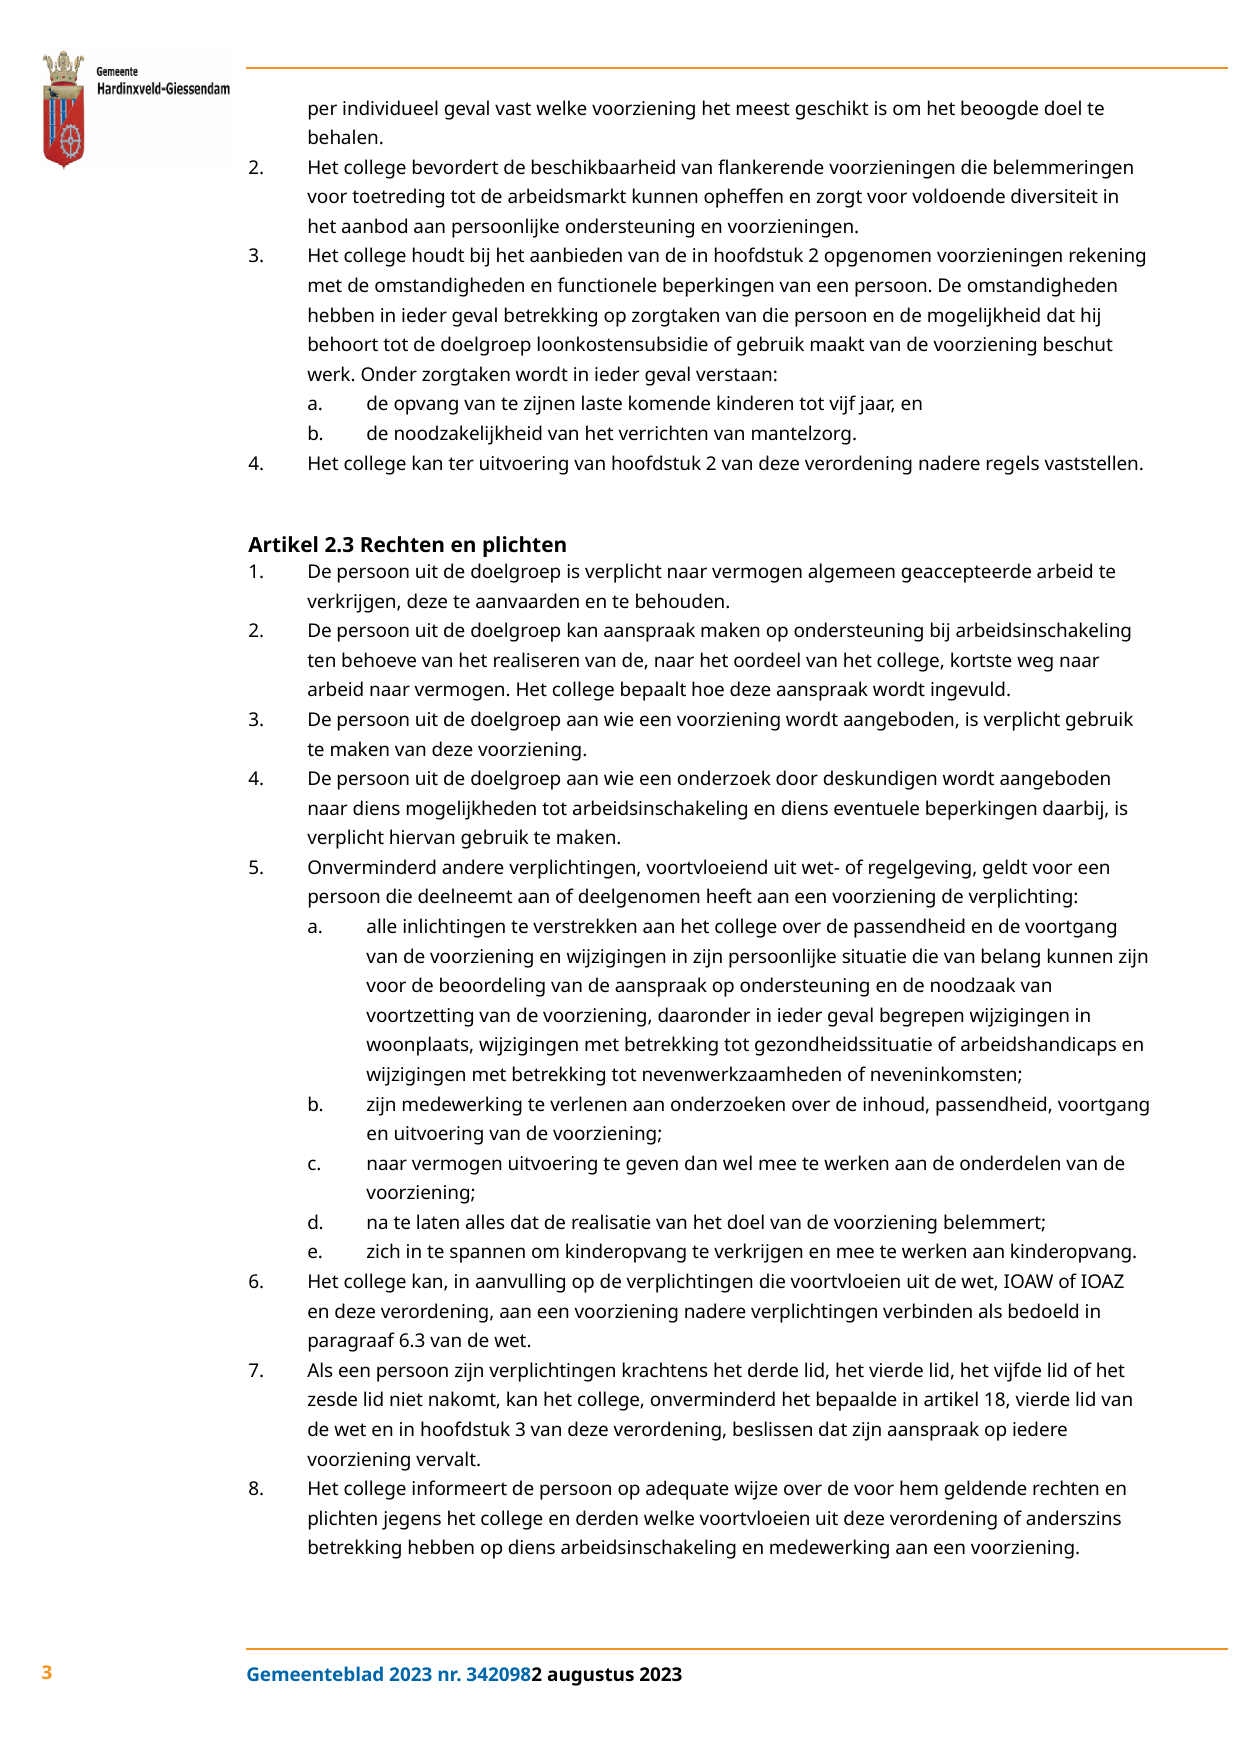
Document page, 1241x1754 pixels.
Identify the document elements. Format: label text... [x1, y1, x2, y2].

list De persoon uit de doelgroep aan wie een voorziening wordt aangeboden, is verplicht gebruik te maken van deze voorziening. [248, 706, 1152, 761]
list Het college kan, in aanvulling op de verplichtingen die voortvloeien uit de wet, IOAW of IOAZ en deze verordening, aan een voorziening nadere verplichtingen verbinden als bedoeld in paragraaf 6.3 van de wet. [248, 1268, 1152, 1353]
list Het college bevordert de beschikbaarheid van flankerende voorzieningen die belemmeringen voor toetreding tot de arbeidsmarkt kunnen opheffen en zorgt voor voldoende diversiteit in het aanbod aan persoonlijke ondersteuning en voorzieningen. [248, 154, 1152, 239]
list Als een persoon zijn verplichtingen krachtens het derde lid, het vierde lid, het vijfde lid of het zesde lid niet nakomt, kan het college, onverminderd het bepaalde in artikel 18, vierde lid van de wet en in hoofdstuk 3 van deze verordening, beslissen dat zijn aanspraak op iedere voorziening vervalt. [248, 1357, 1152, 1471]
text Artikel 2.3 Rechten en plichten [248, 530, 1152, 558]
list De persoon uit de doelgroep is verplicht naar vermogen algemeen geaccepteerde arbeid te verkrijgen, deze te aanvaarden en te behouden. [248, 558, 1152, 613]
list Het college informeert de persoon op adequate wijze over de voor hem geldende rechten en plichten jegens het college en derden welke voortvloeien uit deze verordening of anderszins betrekking hebben op diens arbeidsinschakeling en medewerking aan een voorziening. [248, 1475, 1152, 1560]
list de opvang van te zijnen laste komende kinderen tot vijf jaar, en [307, 391, 1152, 416]
list naar vermogen uitvoering te geven dan wel mee te werken aan de onderdelen van de voorziening; [307, 1150, 1152, 1205]
list alle inlichtingen te verstrekken aan het college over de passendheid en de voortgang van de voorziening en wijzigingen in zijn persoonlijke situatie die van belang kunnen zijn voor de beoordeling van de aanspraak op ondersteuning en de noodzaak van voortzetting van de voorziening, daaronder in ieder geval begrepen wijzigingen in woonplaats, wijzigingen met betrekking tot gezondheidssituatie of arbeidshandicaps en wijzigingen met betrekking tot nevenwerkzaamheden of neveninkomsten; [307, 913, 1152, 1087]
picture [41, 47, 231, 172]
list Het college houdt bij het aanbieden van de in hoofdstuk 2 opgenomen voorzieningen rekening met de omstandigheden en functionele beperkingen van een persoon. De omstandigheden hebben in ieder geval betrekking op zorgtaken van die persoon en de mogelijkheid dat hij behoort tot de doelgroep loonkostensubsidie of gebruik maakt van de voorziening beschut werk. Onder zorgtaken wordt in ieder geval verstaan: [248, 243, 1152, 387]
list na te laten alles dat de realisatie van het doel van de voorziening belemmert; [307, 1209, 1152, 1235]
list per individueel geval vast welke voorziening het meest geschikt is om het beoogde doel te behalen. [248, 95, 1152, 150]
list Onverminderd andere verplichtingen, voortvloeiend uit wet- of regelgeving, geldt voor een persoon die deelneemt aan of deelgenomen heeft aan een voorziening de verplichting: [248, 854, 1152, 909]
list Het college kan ter uitvoering van hoofdstuk 2 van deze verordening nadere regels vaststellen. [248, 450, 1152, 476]
list de noodzakelijkheid van het verrichten van mantelzorg. [307, 420, 1152, 446]
list zijn medewerking te verlenen aan onderzoeken over de inhoud, passendheid, voortgang en uitvoering van de voorziening; [307, 1091, 1152, 1146]
list De persoon uit de doelgroep aan wie een onderzoek door deskundigen wordt aangeboden naar diens mogelijkheden tot arbeidsinschakeling en diens eventuele beperkingen daarbij, is verplicht hiervan gebruik te maken. [248, 765, 1152, 850]
list De persoon uit de doelgroep kan aanspraak maken op ondersteuning bij arbeidsinschakeling ten behoeve van het realiseren van de, naar het oordeel van het college, kortste weg naar arbeid naar vermogen. Het college bepaalt hoe deze aanspraak wordt ingevuld. [248, 617, 1152, 702]
list zich in te spannen om kinderopvang te verkrijgen en mee te werken aan kinderopvang. [307, 1239, 1152, 1264]
